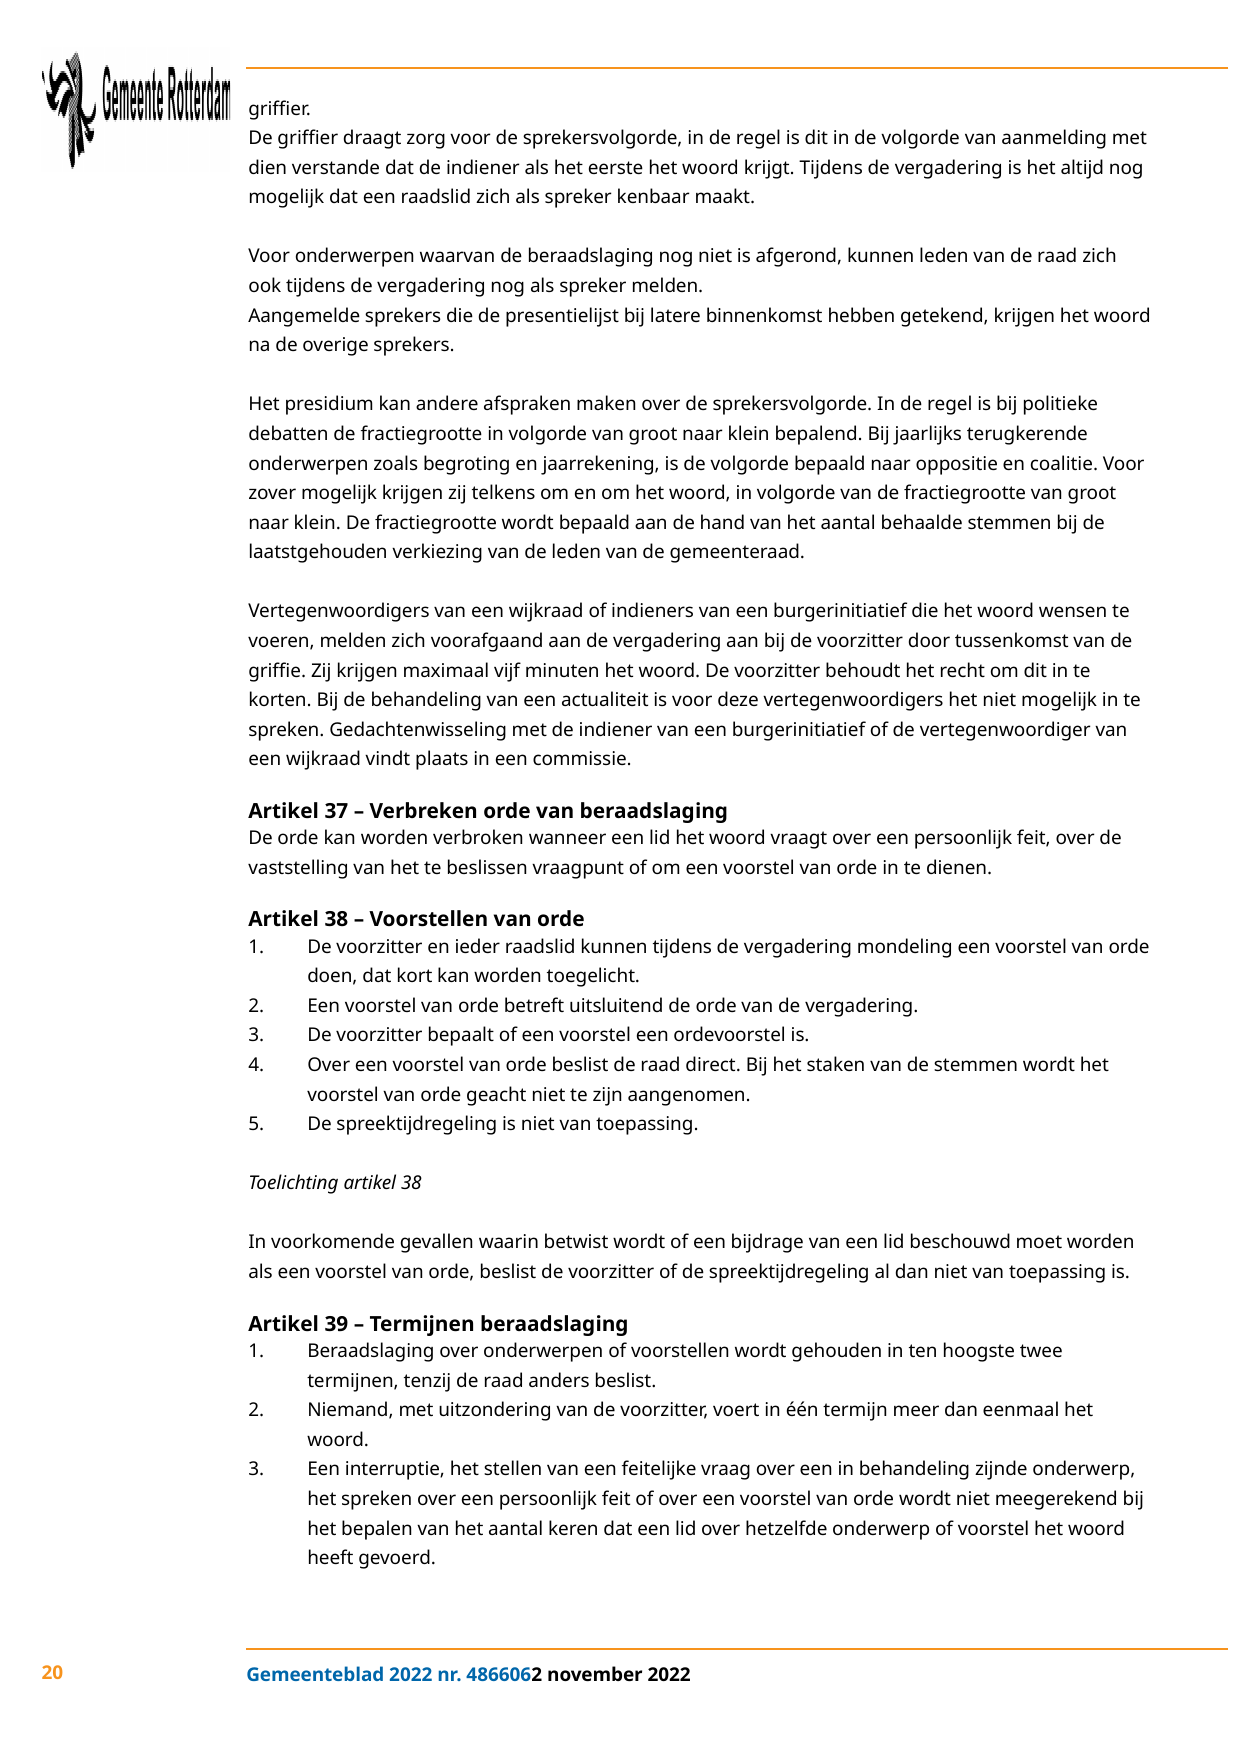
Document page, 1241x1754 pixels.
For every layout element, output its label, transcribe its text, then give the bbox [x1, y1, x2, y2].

text Aangemelde sprekers die de presentielijst bij latere binnenkomst hebben getekend, krijgen het woord na de overige sprekers. [248, 302, 1152, 357]
list Een voorstel van orde betreft uitsluitend de orde van de vergadering. [248, 992, 1152, 1018]
list Een interruptie, het stellen van een feitelijke vraag over een in behandeling zijnde onderwerp, het spreken over een persoonlijk feit of over een voorstel van orde wordt niet meegerekend bij het bepalen van het aantal keren dat een lid over hetzelfde onderwerp of voorstel het woord heeft gevoerd. [248, 1456, 1152, 1570]
text Artikel 38 – Voorstellen van orde [248, 904, 1152, 933]
text De orde kan worden verbroken wanneer een lid het woord vraagt over een persoonlijk feit, over de vaststelling van het te beslissen vraagpunt of om een voorstel van orde in te dienen. [248, 824, 1152, 880]
list De voorzitter bepaalt of een voorstel een ordevoorstel is. [248, 1022, 1152, 1047]
text Het presidium kan andere afspraken maken over de sprekersvolgorde. In de regel is bij politieke debatten de fractiegrootte in volgorde van groot naar klein bepalend. Bij jaarlijks terugkerende onderwerpen zoals begroting en jaarrekening, is de volgorde bepaald naar oppositie en coalitie. Voor zover mogelijk krijgen zij telkens om en om het woord, in volgorde van de fractiegrootte van groot naar klein. De fractiegrootte wordt bepaald aan de hand van het aantal behaalde stemmen bij de laatstgehouden verkiezing van de leden van de gemeenteraad. [248, 391, 1152, 564]
text Toelichting artikel 38 [248, 1169, 1152, 1195]
text griffier. [248, 95, 1152, 121]
list De voorzitter en ieder raadslid kunnen tijdens de vergadering mondeling een voorstel van orde doen, dat kort kan worden toegelicht. [248, 933, 1152, 988]
list Beraadslaging over onderwerpen of voorstellen wordt gehouden in ten hoogste twee termijnen, tenzij de raad anders beslist. [248, 1337, 1152, 1392]
text Artikel 37 – Verbreken orde van beraadslaging [248, 796, 1152, 824]
text Vertegenwoordigers van een wijkraad of indieners van een burgerinitiatief die het woord wensen te voeren, melden zich voorafgaand aan de vergadering aan bij de voorzitter door tussenkomst van de griffie. Zij krijgen maximaal vijf minuten het woord. De voorzitter behoudt het recht om dit in te korten. Bij de behandeling van een actualiteit is voor deze vertegenwoordigers het niet mogelijk in te spreken. Gedachtenwisseling met de indiener van een burgerinitiatief of de vertegenwoordiger van een wijkraad vindt plaats in een commissie. [248, 598, 1152, 771]
text Voor onderwerpen waarvan de beraadslaging nog niet is afgerond, kunnen leden van de raad zich ook tijdens de vergadering nog als spreker melden. [248, 243, 1152, 298]
list Niemand, met uitzondering van de voorzitter, voert in één termijn meer dan eenmaal het woord. [248, 1396, 1152, 1452]
text De griffier draagt zorg voor de sprekersvolgorde, in de regel is dit in de volgorde van aanmelding met dien verstande dat de indiener als het eerste het woord krijgt. Tijdens de vergadering is het altijd nog mogelijk dat een raadslid zich als spreker kenbaar maakt. [248, 124, 1152, 209]
text Artikel 39 – Termijnen beraadslaging [248, 1309, 1152, 1337]
text In voorkomende gevallen waarin betwist wordt of een bijdrage van een lid beschouwd moet worden als een voorstel van orde, beslist de voorzitter of de spreektijdregeling al dan niet van toepassing is. [248, 1229, 1152, 1284]
list Over een voorstel van orde beslist de raad direct. Bij het staken van de stemmen wordt het voorstel van orde geacht niet te zijn aangenomen. [248, 1051, 1152, 1107]
list De spreektijdregeling is niet van toepassing. [248, 1110, 1152, 1136]
picture [41, 47, 231, 172]
